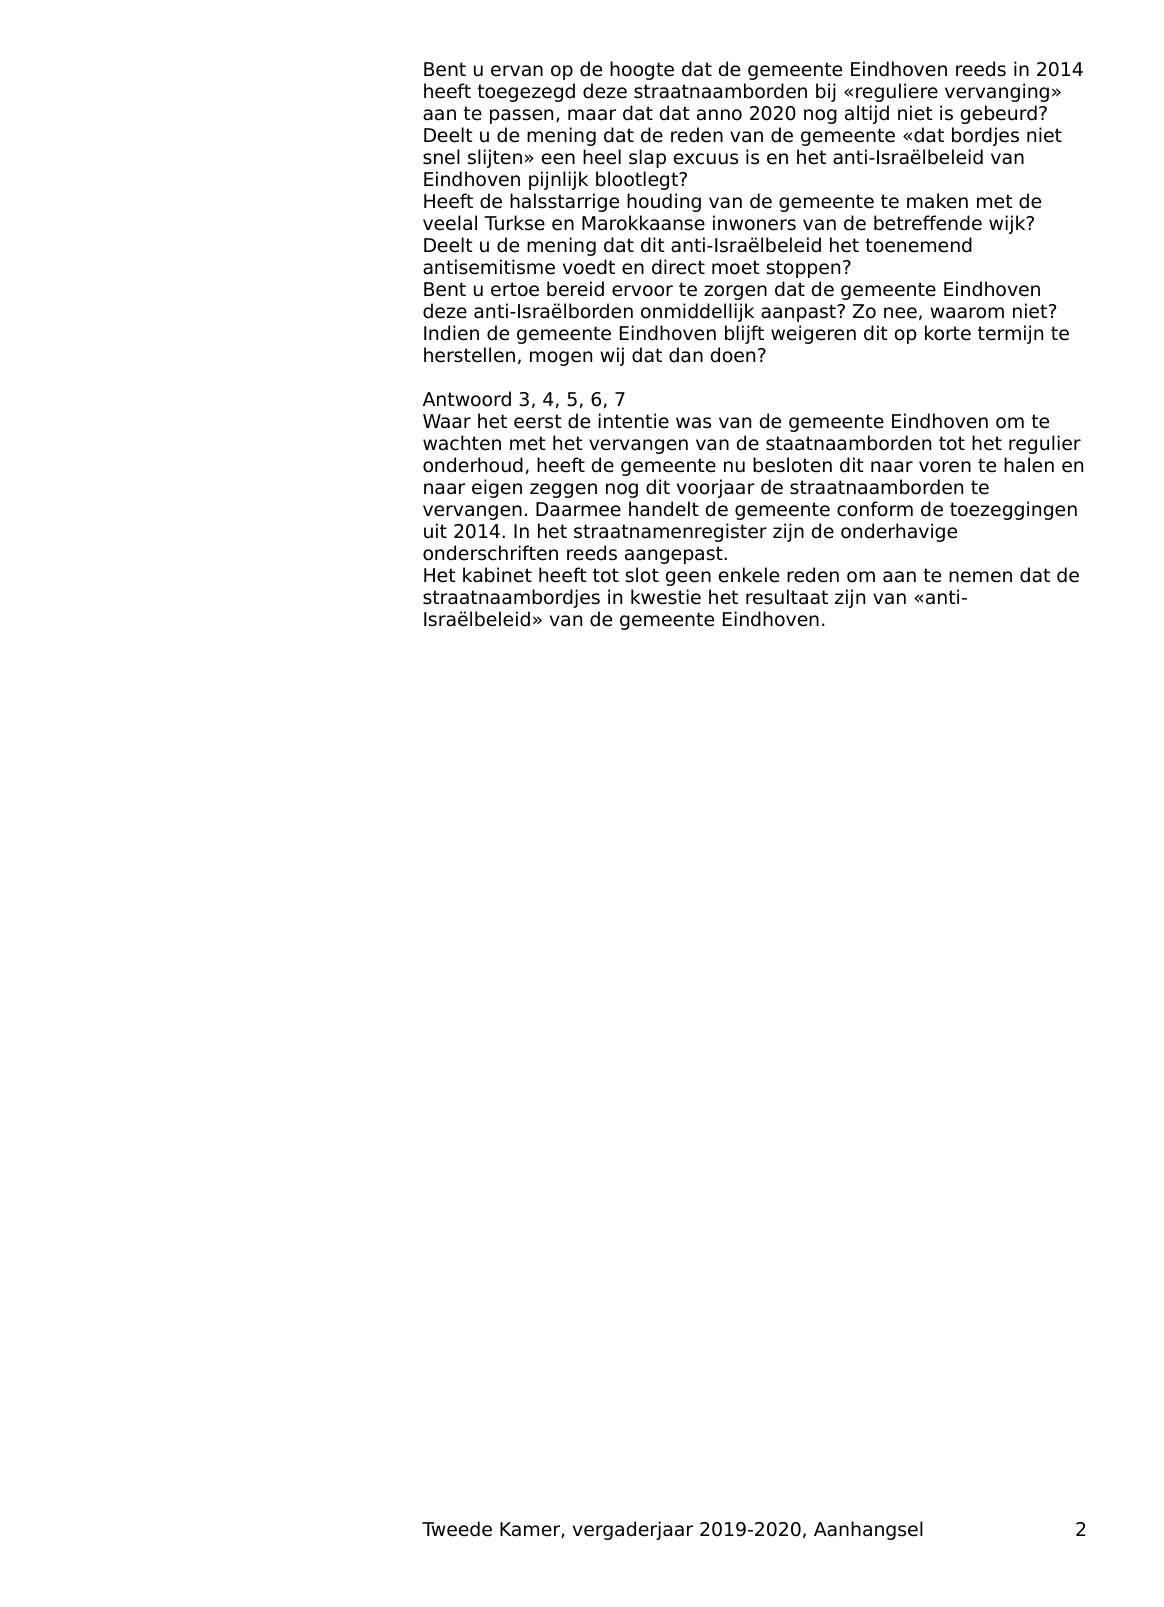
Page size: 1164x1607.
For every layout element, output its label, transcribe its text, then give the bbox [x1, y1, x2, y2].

text Deelt u de mening dat dit anti-Israëlbeleid het toenemend antisemitisme voedt en direct moet stoppen? [422, 235, 1087, 279]
text Waar het eerst de intentie was van de gemeente Eindhoven om te wachten met het vervangen van de staatnaamborden tot het regulier onderhoud, heeft de gemeente nu besloten dit naar voren te halen en naar eigen zeggen nog dit voorjaar de straatnaamborden te vervangen. Daarmee handelt de gemeente conform de toezeggingen uit 2014. In het straatnamenregister zijn de onderhavige onderschriften reeds aangepast. [422, 411, 1087, 565]
text Indien de gemeente Eindhoven blijft weigeren dit op korte termijn te herstellen, mogen wij dat dan doen? [422, 323, 1087, 367]
text Heeft de halsstarrige houding van de gemeente te maken met de veelal Turkse en Marokkaanse inwoners van de betreffende wijk? [422, 191, 1087, 235]
text Antwoord 3, 4, 5, 6, 7 [422, 389, 1087, 411]
text Bent u ertoe bereid ervoor te zorgen dat de gemeente Eindhoven deze anti-Israëlborden onmiddellijk aanpast? Zo nee, waarom niet? [422, 279, 1087, 323]
text Bent u ervan op de hoogte dat de gemeente Eindhoven reeds in 2014 heeft toegezegd deze straatnaamborden bij «reguliere vervanging» aan te passen, maar dat dat anno 2020 nog altijd niet is gebeurd? Deelt u de mening dat de reden van de gemeente «dat bordjes niet snel slijten» een heel slap excuus is en het anti-Israëlbeleid van Eindhoven pijnlijk blootlegt? [422, 59, 1087, 191]
text Het kabinet heeft tot slot geen enkele reden om aan te nemen dat de straatnaambordjes in kwestie het resultaat zijn van «anti-Israëlbeleid» van de gemeente Eindhoven. [422, 565, 1087, 631]
